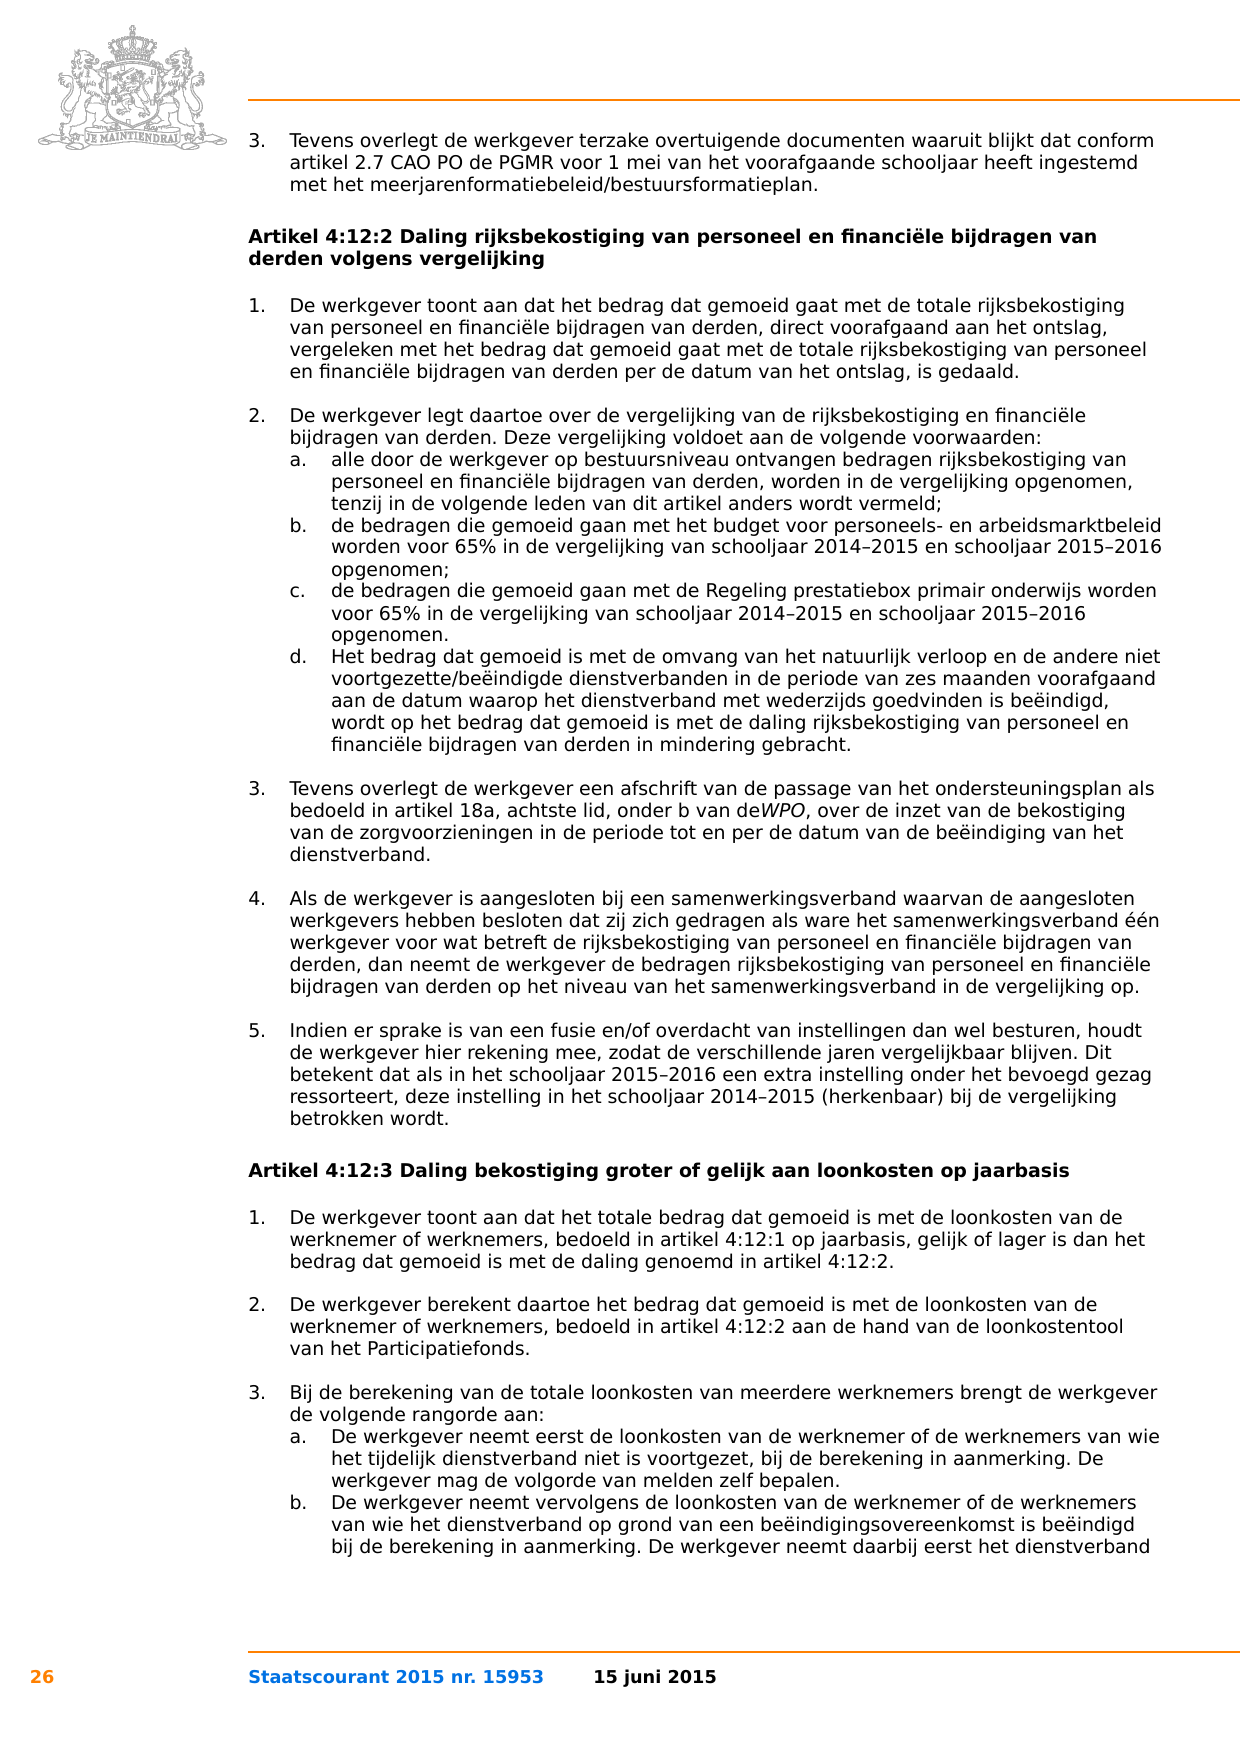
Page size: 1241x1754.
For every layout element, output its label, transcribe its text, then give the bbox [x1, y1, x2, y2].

text 3. Tevens overlegt de werkgever een afschrift van de passage van het ondersteuningsplan als bedoeld in artikel 18a, achtste lid, onder b van deWPO, over de inzet van de bekostiging van de zorgvoorzieningen in de periode tot en per de datum van de beëindiging van het dienstverband. [248, 778, 1163, 866]
text 3. Tevens overlegt de werkgever terzake overtuigende documenten waaruit blijkt dat conform artikel 2.7 CAO PO de PGMR voor 1 mei van het voorafgaande schooljaar heeft ingestemd met het meerjarenformatiebeleid/bestuursformatieplan. [248, 130, 1163, 196]
subtitle Artikel 4:12:3 Daling bekostiging groter of gelijk aan loonkosten op jaarbasis [248, 1159, 1163, 1182]
text d. Het bedrag dat gemoeid is met de omvang van het natuurlijk verloop en de andere niet voortgezette/beëindigde dienstverbanden in de periode van zes maanden voorafgaand aan de datum waarop het dienstverband met wederzijds goedvinden is beëindigd, wordt op het bedrag dat gemoeid is met de daling rijksbekostiging van personeel en financiële bijdragen van derden in mindering gebracht. [289, 646, 1163, 756]
subtitle Artikel 4:12:2 Daling rijksbekostiging van personeel en financiële bijdragen van derden volgens vergelijking [248, 226, 1163, 270]
picture [38, 25, 227, 150]
text a. alle door de werkgever op bestuursniveau ontvangen bedragen rijksbekostiging van personeel en financiële bijdragen van derden, worden in de vergelijking opgenomen, tenzij in de volgende leden van dit artikel anders wordt vermeld; [289, 448, 1163, 514]
text 2. De werkgever legt daartoe over de vergelijking van de rijksbekostiging en financiële bijdragen van derden. Deze vergelijking voldoet aan de volgende voorwaarden: [248, 404, 1163, 448]
text 4. Als de werkgever is aangesloten bij een samenwerkingsverband waarvan de aangesloten werkgevers hebben besloten dat zij zich gedragen als ware het samenwerkingsverband één werkgever voor wat betreft de rijksbekostiging van personeel en financiële bijdragen van derden, dan neemt de werkgever de bedragen rijksbekostiging van personeel en financiële bijdragen van derden op het niveau van het samenwerkingsverband in de vergelijking op. [248, 888, 1163, 998]
text 5. Indien er sprake is van een fusie en/of overdacht van instellingen dan wel besturen, houdt de werkgever hier rekening mee, zodat de verschillende jaren vergelijkbaar blijven. Dit betekent dat als in het schooljaar 2015–2016 een extra instelling onder het bevoegd gezag ressorteert, deze instelling in het schooljaar 2014–2015 (herkenbaar) bij de vergelijking betrokken wordt. [248, 1020, 1163, 1129]
text b. De werkgever neemt vervolgens de loonkosten van de werknemer of de werknemers van wie het dienstverband op grond van een beëindigingsovereenkomst is beëindigd bij de berekening in aanmerking. De werkgever neemt daarbij eerst het dienstverband [289, 1492, 1163, 1558]
text 1. De werkgever toont aan dat het bedrag dat gemoeid gaat met de totale rijksbekostiging van personeel en financiële bijdragen van derden, direct voorafgaand aan het ontslag, vergeleken met het bedrag dat gemoeid gaat met de totale rijksbekostiging van personeel en financiële bijdragen van derden per de datum van het ontslag, is gedaald. [248, 295, 1163, 383]
text a. De werkgever neemt eerst de loonkosten van de werknemer of de werknemers van wie het tijdelijk dienstverband niet is voortgezet, bij de berekening in aanmerking. De werkgever mag de volgorde van melden zelf bepalen. [289, 1426, 1163, 1492]
text 1. De werkgever toont aan dat het totale bedrag dat gemoeid is met de loonkosten van de werknemer of werknemers, bedoeld in artikel 4:12:1 op jaarbasis, gelijk of lager is dan het bedrag dat gemoeid is met de daling genoemd in artikel 4:12:2. [248, 1207, 1163, 1272]
text 2. De werkgever berekent daartoe het bedrag dat gemoeid is met de loonkosten van de werknemer of werknemers, bedoeld in artikel 4:12:2 aan de hand van de loonkostentool van het Participatiefonds. [248, 1294, 1163, 1360]
text c. de bedragen die gemoeid gaan met de Regeling prestatiebox primair onderwijs worden voor 65% in de vergelijking van schooljaar 2014–2015 en schooljaar 2015–2016 opgenomen. [289, 580, 1163, 646]
text 3. Bij de berekening van de totale loonkosten van meerdere werknemers brengt de werkgever de volgende rangorde aan: [248, 1382, 1163, 1426]
text b. de bedragen die gemoeid gaan met het budget voor personeels- en arbeidsmarktbeleid worden voor 65% in de vergelijking van schooljaar 2014–2015 en schooljaar 2015–2016 opgenomen; [289, 514, 1163, 580]
